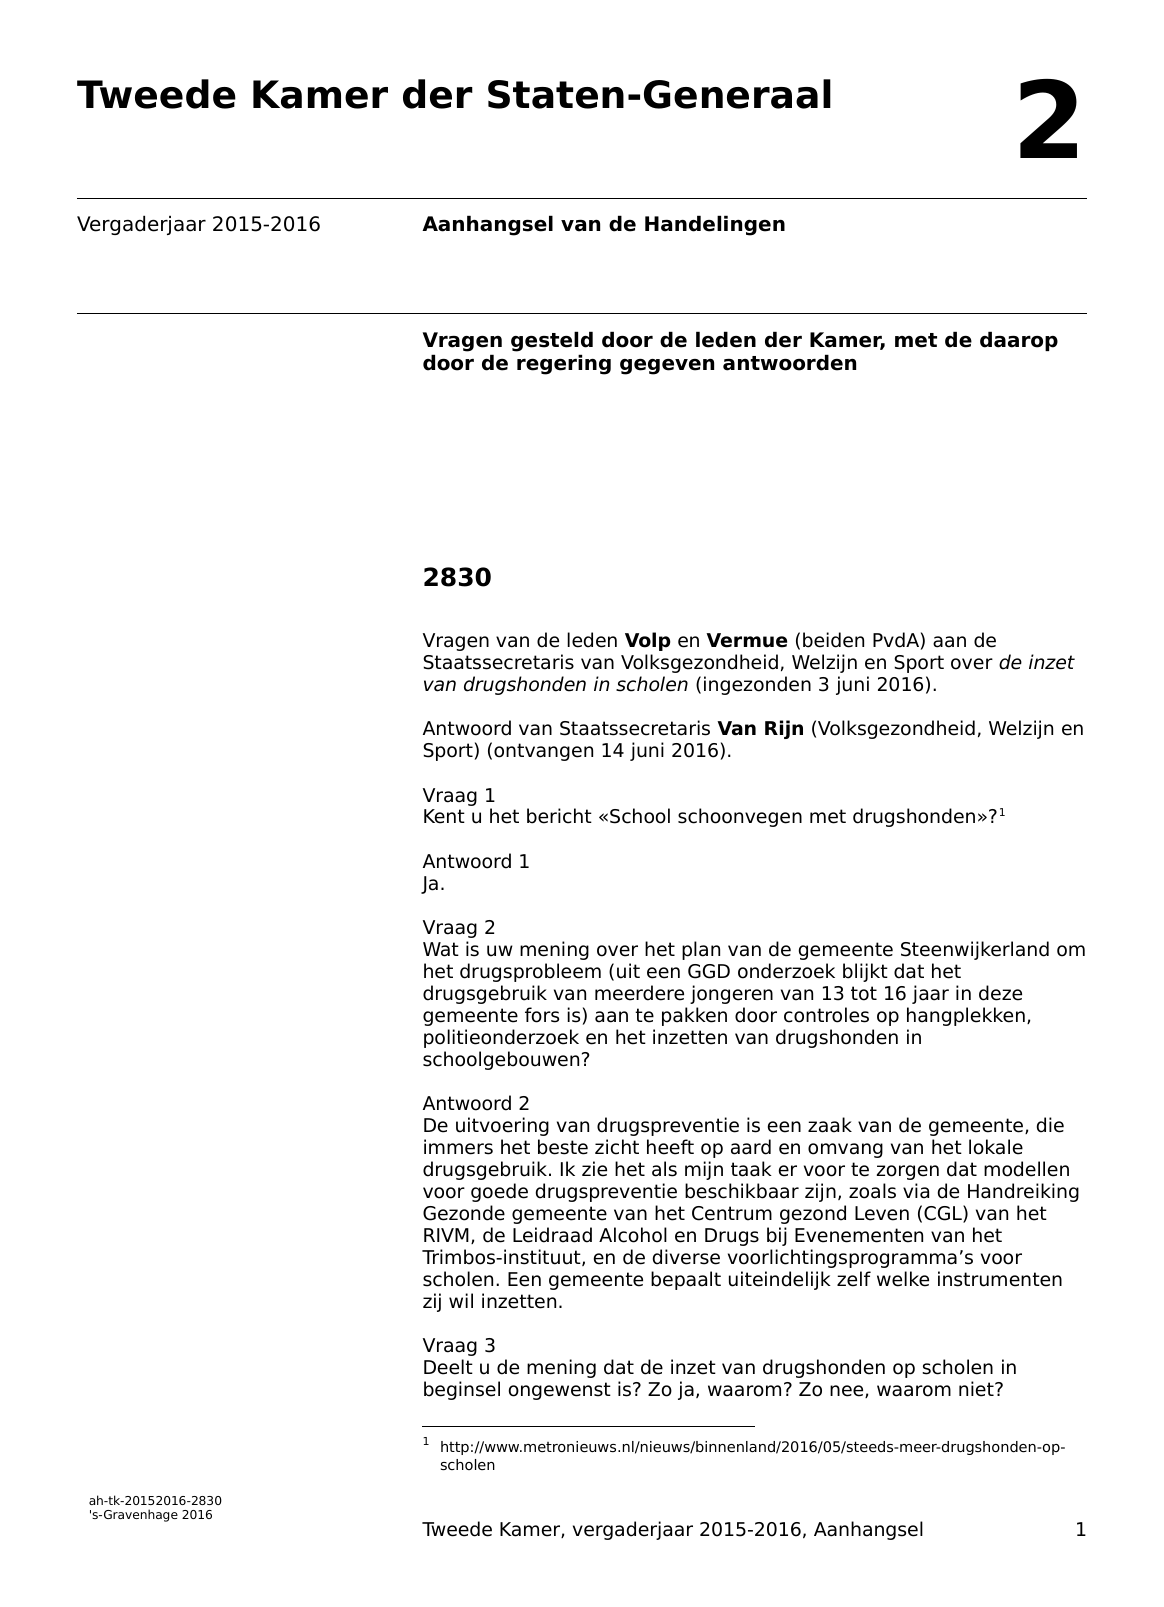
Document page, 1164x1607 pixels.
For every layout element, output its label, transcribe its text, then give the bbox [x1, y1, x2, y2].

table_cell Aanhangsel van de Handelingen [422, 199, 1087, 313]
text Vraag 3 [422, 1335, 1087, 1357]
text Kent u het bericht «School schoonvegen met drugshonden»? [422, 806, 1087, 828]
text Wat is uw mening over het plan van de gemeente Steenwijkerland om het drugsprobleem (uit een GGD onderzoek blijkt dat het drugsgebruik van meerdere jongeren van 13 tot 16 jaar in deze gemeente fors is) aan te pakken door controles op hangplekken, politieonderzoek en het inzetten van drugshonden in schoolgebouwen? [422, 939, 1087, 1071]
text Ja. [422, 873, 1087, 894]
text Vraag 1 [422, 784, 1087, 806]
text http://www.metronieuws.nl/nieuws/binnenland/2016/05/steeds-meer-drugshonden-op-scholen [422, 1435, 1087, 1474]
table_cell Vergaderjaar 2015-2016 [77, 199, 422, 313]
text Deelt u de mening dat de inzet van drugshonden op scholen in beginsel ongewenst is? Zo ja, waarom? Zo nee, waarom niet? [422, 1357, 1087, 1401]
table_header 2 [886, 59, 1087, 198]
table_cell Vragen gesteld door de leden der Kamer, met de daarop door de regering gegeven antwoorden [422, 314, 1087, 375]
text Antwoord van Staatssecretaris Van Rijn (Volksgezondheid, Welzijn en Sport) (ontvangen 14 juni 2016). [422, 718, 1087, 762]
text 2830 [422, 563, 1087, 592]
text Antwoord 2 [422, 1093, 1087, 1115]
text De uitvoering van drugspreventie is een zaak van de gemeente, die immers het beste zicht heeft op aard en omvang van het lokale drugsgebruik. Ik zie het als mijn taak er voor te zorgen dat modellen voor goede drugspreventie beschikbaar zijn, zoals via de Handreiking Gezonde gemeente van het Centrum gezond Leven (CGL) van het RIVM, de Leidraad Alcohol en Drugs bij Evenementen van het Trimbos-instituut, en de diverse voorlichtingsprogramma’s voor scholen. Een gemeente bepaalt uiteindelijk zelf welke instrumenten zij wil inzetten. [422, 1115, 1087, 1313]
text Vragen van de leden Volp en Vermue (beiden PvdA) aan de Staatssecretaris van Volksgezondheid, Welzijn en Sport over de inzet van drugshonden in scholen (ingezonden 3 juni 2016). [422, 630, 1087, 696]
text Vraag 2 [422, 917, 1087, 939]
text ah-tk-20152016-2830 [88, 1494, 323, 1508]
text 's-Gravenhage 2016 [88, 1508, 323, 1522]
table_cell [77, 314, 422, 375]
text Antwoord 1 [422, 851, 1087, 873]
table_header Tweede Kamer der Staten-Generaal [77, 59, 886, 198]
